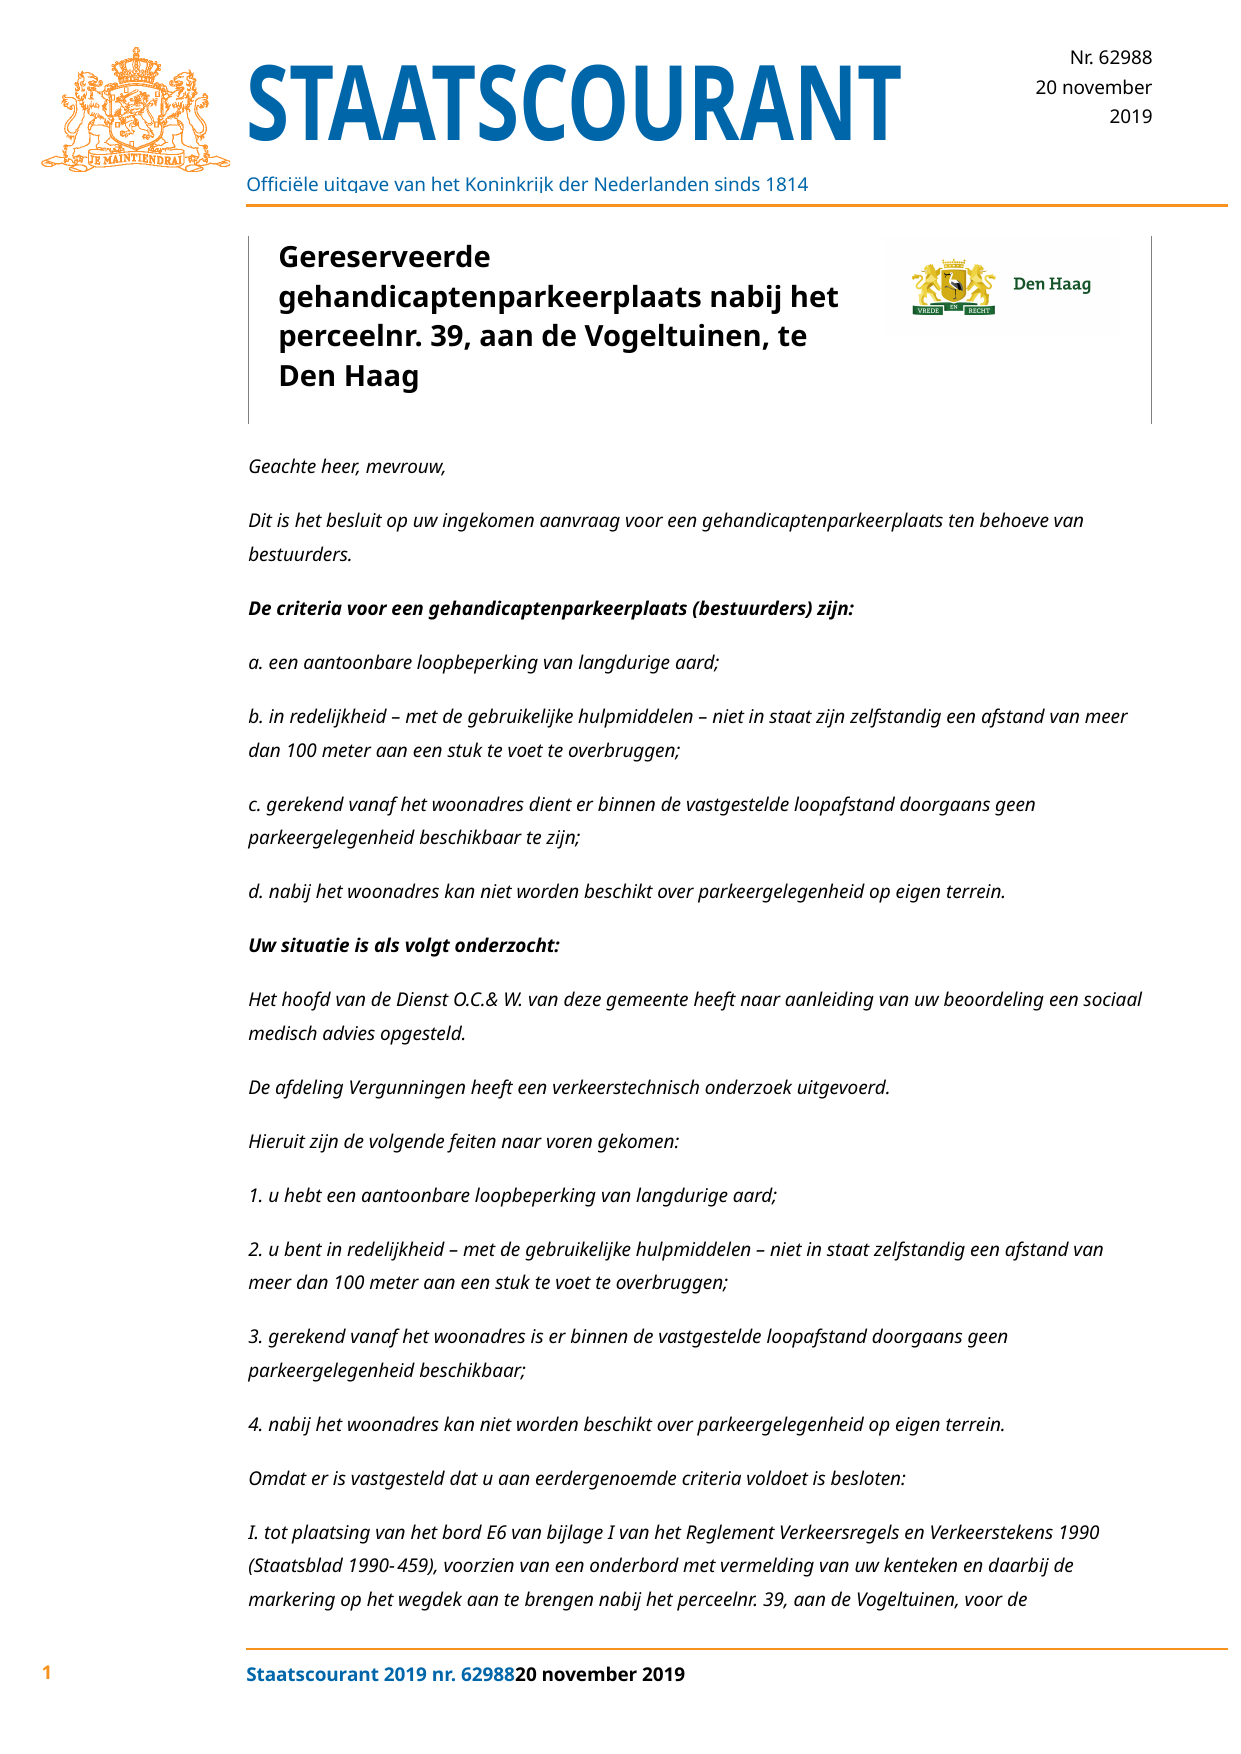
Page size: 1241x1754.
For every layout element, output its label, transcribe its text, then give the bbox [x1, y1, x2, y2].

picture [882, 236, 1119, 336]
table_header Gereserveerde gehandicaptenparkeerplaats nabij het perceelnr. 39, aan de Vogeltuinen, te Den Haag [249, 236, 850, 424]
text a. een aantoonbare loopbeperking van langdurige aard; [248, 649, 1152, 675]
text Uw situatie is als volgt onderzocht: [248, 932, 1152, 958]
text De criteria voor een gehandicaptenparkeerplaats (bestuurders) zijn: [248, 595, 1152, 621]
text c. gerekend vanaf het woonadres dient er binnen de vastgestelde loopafstand doorgaans geen parkeergelegenheid beschikbaar te zijn; [248, 791, 1152, 850]
text Het hoofd van de Dienst O.C.& W. van deze gemeente heeft naar aanleiding van uw beoordeling een sociaal medisch advies opgesteld. [248, 986, 1152, 1046]
text Geachte heer, mevrouw, [248, 454, 1152, 479]
text 1. u hebt een aantoonbare loopbeperking van langdurige aard; [248, 1182, 1152, 1208]
text I. tot plaatsing van het bord E6 van bijlage I van het Reglement Verkeersregels en Verkeerstekens 1990 (Staatsblad 1990‑459), voorzien van een onderbord met vermelding van uw kenteken en daarbij de markering op het wegdek aan te brengen nabij het perceelnr. 39, aan de Vogeltuinen, voor de [248, 1519, 1152, 1612]
text Dit is het besluit op uw ingekomen aanvraag voor een gehandicaptenparkeerplaats ten behoeve van bestuurders. [248, 508, 1152, 567]
text 4. nabij het woonadres kan niet worden beschikt over parkeergelegenheid op eigen terrein. [248, 1411, 1152, 1437]
text 2. u bent in redelijkheid – met de gebruikelijke hulpmiddelen – niet in staat zelfstandig een afstand van meer dan 100 meter aan een stuk te voet te overbruggen; [248, 1236, 1152, 1295]
text Omdat er is vastgesteld dat u aan eerdergenoemde criteria voldoet is besloten: [248, 1465, 1152, 1491]
picture [41, 47, 231, 172]
text De afdeling Vergunningen heeft een verkeerstechnisch onderzoek uitgevoerd. [248, 1074, 1152, 1100]
table_header [850, 236, 1151, 424]
text b. in redelijkheid – met de gebruikelijke hulpmiddelen – niet in staat zijn zelfstandig een afstand van meer dan 100 meter aan een stuk te voet te overbruggen; [248, 703, 1152, 762]
text d. nabij het woonadres kan niet worden beschikt over parkeergelegenheid op eigen terrein. [248, 878, 1152, 904]
text 3. gerekend vanaf het woonadres is er binnen de vastgestelde loopafstand doorgaans geen parkeergelegenheid beschikbaar; [248, 1324, 1152, 1383]
text Hieruit zijn de volgende feiten naar voren gekomen: [248, 1128, 1152, 1154]
